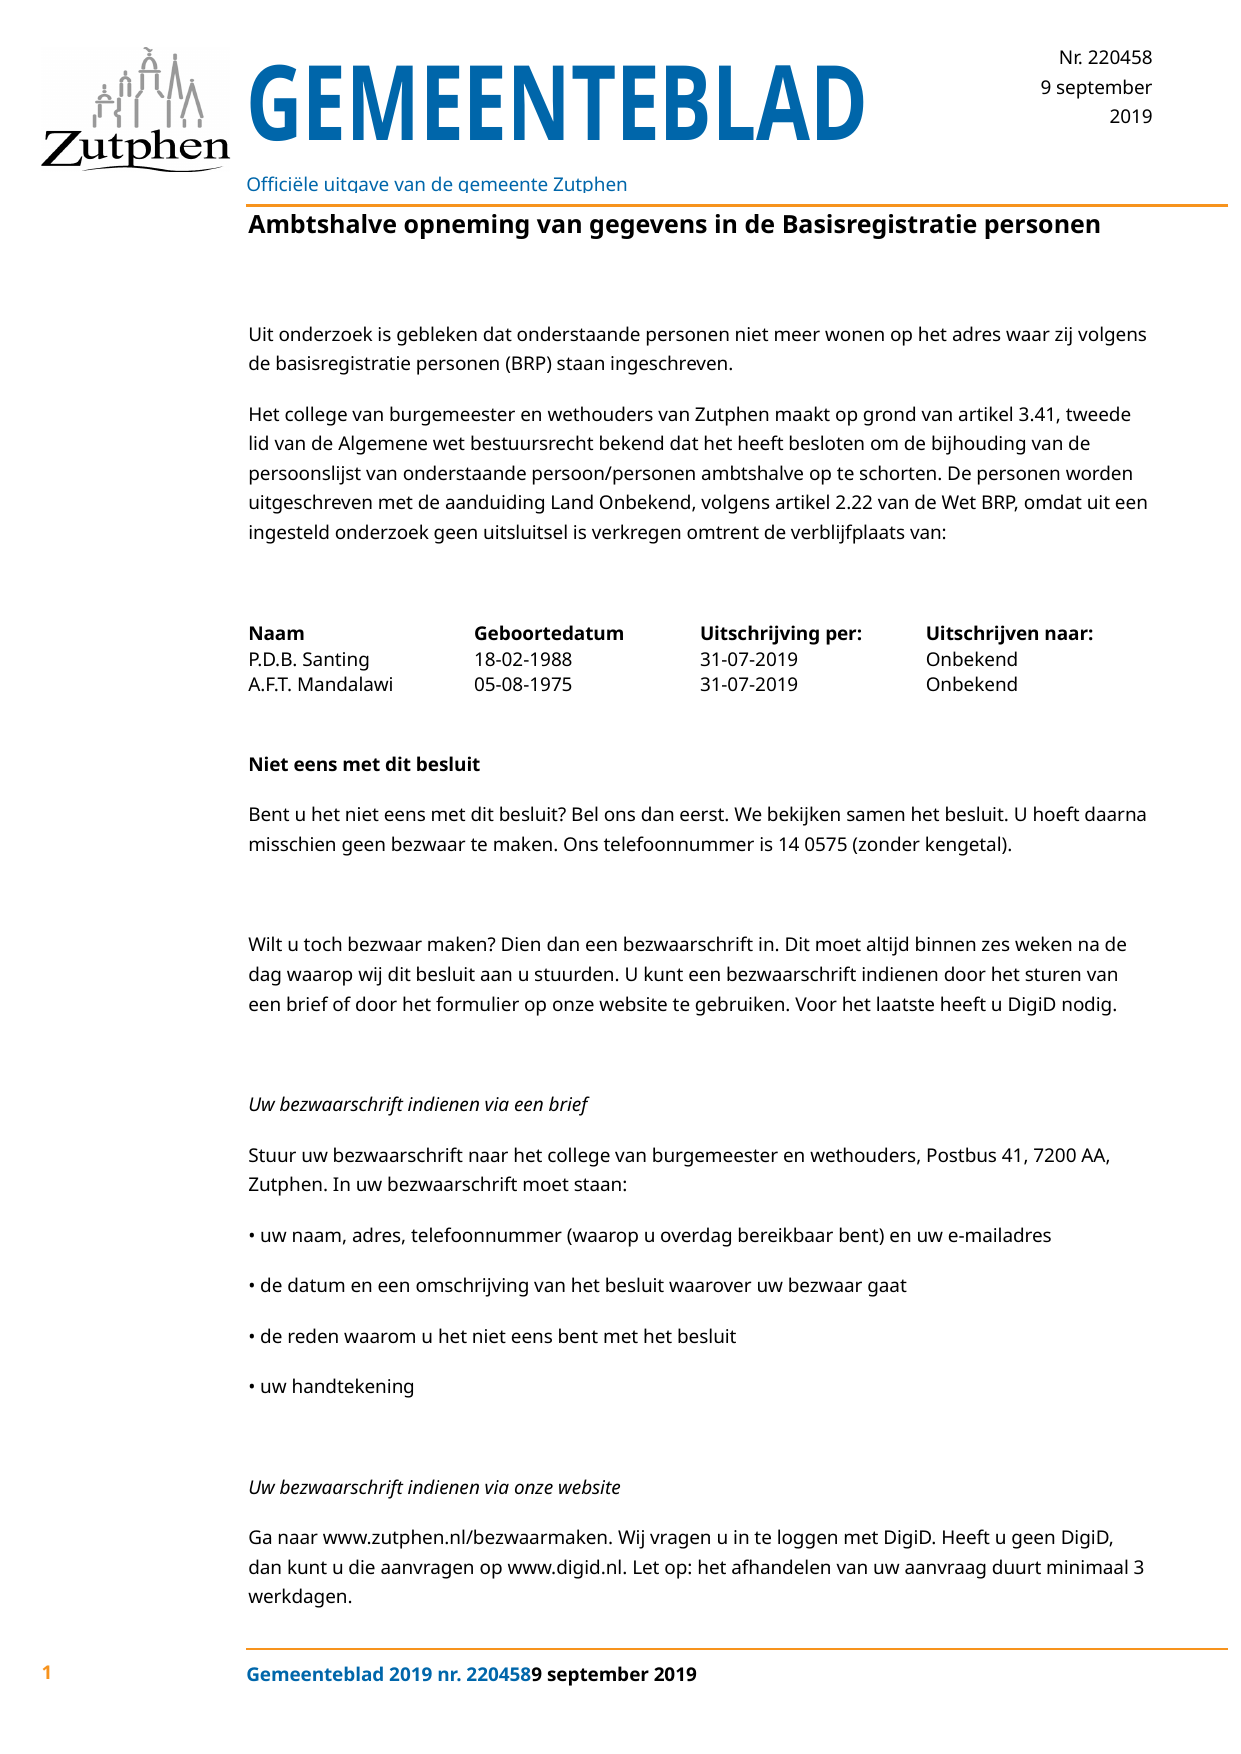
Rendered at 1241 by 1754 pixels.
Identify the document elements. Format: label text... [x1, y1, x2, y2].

text Wilt u toch bezwaar maken? Dien dan een bezwaarschrift in. Dit moet altijd binnen zes weken na de dag waarop wij dit besluit aan u stuurden. U kunt een bezwaarschrift indienen door het sturen van een brief of door het formulier op onze website te gebruiken. Voor het laatste heeft u DigiD nodig. [248, 932, 1152, 1017]
table_header Uitschrijven naar: [926, 620, 1152, 646]
table_cell 31-07-2019 [700, 646, 926, 671]
table_header Naam [248, 620, 474, 646]
text Uit onderzoek is gebleken dat onderstaande personen niet meer wonen op het adres waar zij volgens de basisregistratie personen (BRP) staan ingeschreven. [248, 321, 1152, 376]
text • uw naam, adres, telefoonnummer (waarop u overdag bereikbaar bent) en uw e-mailadres [248, 1222, 1152, 1248]
table_cell 05-08-1975 [474, 671, 700, 697]
picture [41, 47, 231, 172]
table_header Geboortedatum [474, 620, 700, 646]
text Niet eens met dit besluit [248, 751, 1152, 777]
text Uw bezwaarschrift indienen via onze website [248, 1474, 1152, 1500]
text • uw handtekening [248, 1373, 1152, 1399]
table_header Uitschrijving per: [700, 620, 926, 646]
table_cell Onbekend [926, 671, 1152, 697]
table_cell 31-07-2019 [700, 671, 926, 697]
table_cell 18-02-1988 [474, 646, 700, 671]
text • de datum en een omschrijving van het besluit waarover uw bezwaar gaat [248, 1272, 1152, 1298]
table_cell A.F.T. Mandalawi [248, 671, 474, 697]
text Ga naar www.zutphen.nl/bezwaarmaken. Wij vragen u in te loggen met DigiD. Heeft u geen DigiD, dan kunt u die aanvragen op www.digid.nl. Let op: het afhandelen van uw aanvraag duurt minimaal 3 werkdagen. [248, 1524, 1152, 1609]
text Bent u het niet eens met dit besluit? Bel ons dan eerst. We bekijken samen het besluit. U hoeft daarna misschien geen bezwaar te maken. Ons telefoonnummer is 14 0575 (zonder kengetal). [248, 801, 1152, 857]
table_cell Onbekend [926, 646, 1152, 671]
text • de reden waarom u het niet eens bent met het besluit [248, 1323, 1152, 1349]
text Uw bezwaarschrift indienen via een brief [248, 1092, 1152, 1117]
text Het college van burgemeester en wethouders van Zutphen maakt op grond van artikel 3.41, tweede lid van de Algemene wet bestuursrecht bekend dat het heeft besloten om de bijhouding van de persoonslijst van onderstaande persoon/personen ambtshalve op te schorten. De personen worden uitgeschreven met de aanduiding Land Onbekend, volgens artikel 2.22 van de Wet BRP, omdat uit een ingesteld onderzoek geen uitsluitsel is verkregen omtrent de verblijfplaats van: [248, 401, 1152, 545]
text Stuur uw bezwaarschrift naar het college van burgemeester en wethouders, Postbus 41, 7200 AA, Zutphen. In uw bezwaarschrift moet staan: [248, 1142, 1152, 1197]
table_cell P.D.B. Santing [248, 646, 474, 671]
text Ambtshalve opneming van gegevens in de Basisregistratie personen [248, 207, 1152, 241]
